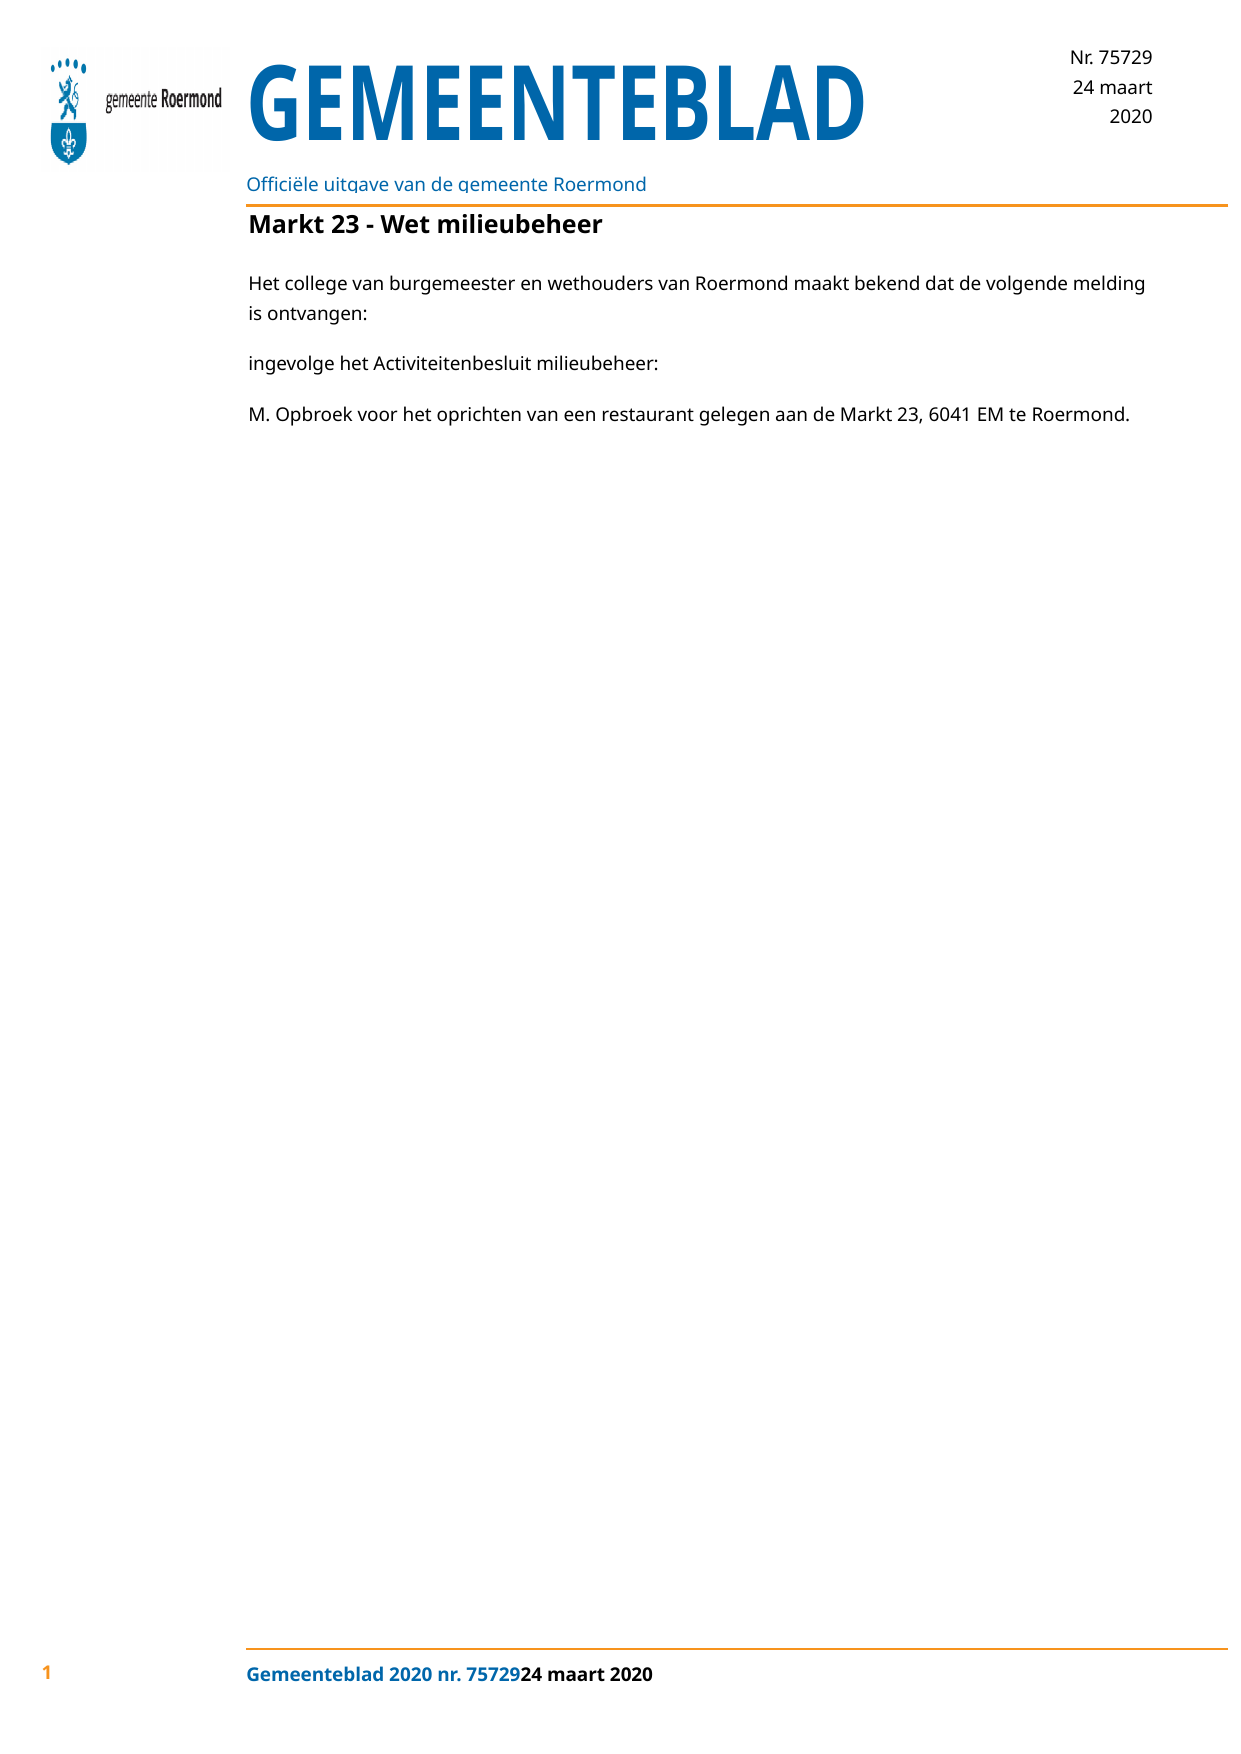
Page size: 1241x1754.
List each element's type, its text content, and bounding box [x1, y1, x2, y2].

text Markt 23 - Wet milieubeheer [248, 207, 1152, 241]
text Het college van burgemeester en wethouders van Roermond maakt bekend dat de volgende melding is ontvangen: [248, 270, 1152, 326]
text M. Opbroek voor het oprichten van een restaurant gelegen aan de Markt 23, 6041 EM te Roermond. [248, 401, 1152, 426]
text ingevolge het Activiteitenbesluit milieubeheer: [248, 350, 1152, 376]
picture [41, 47, 231, 172]
